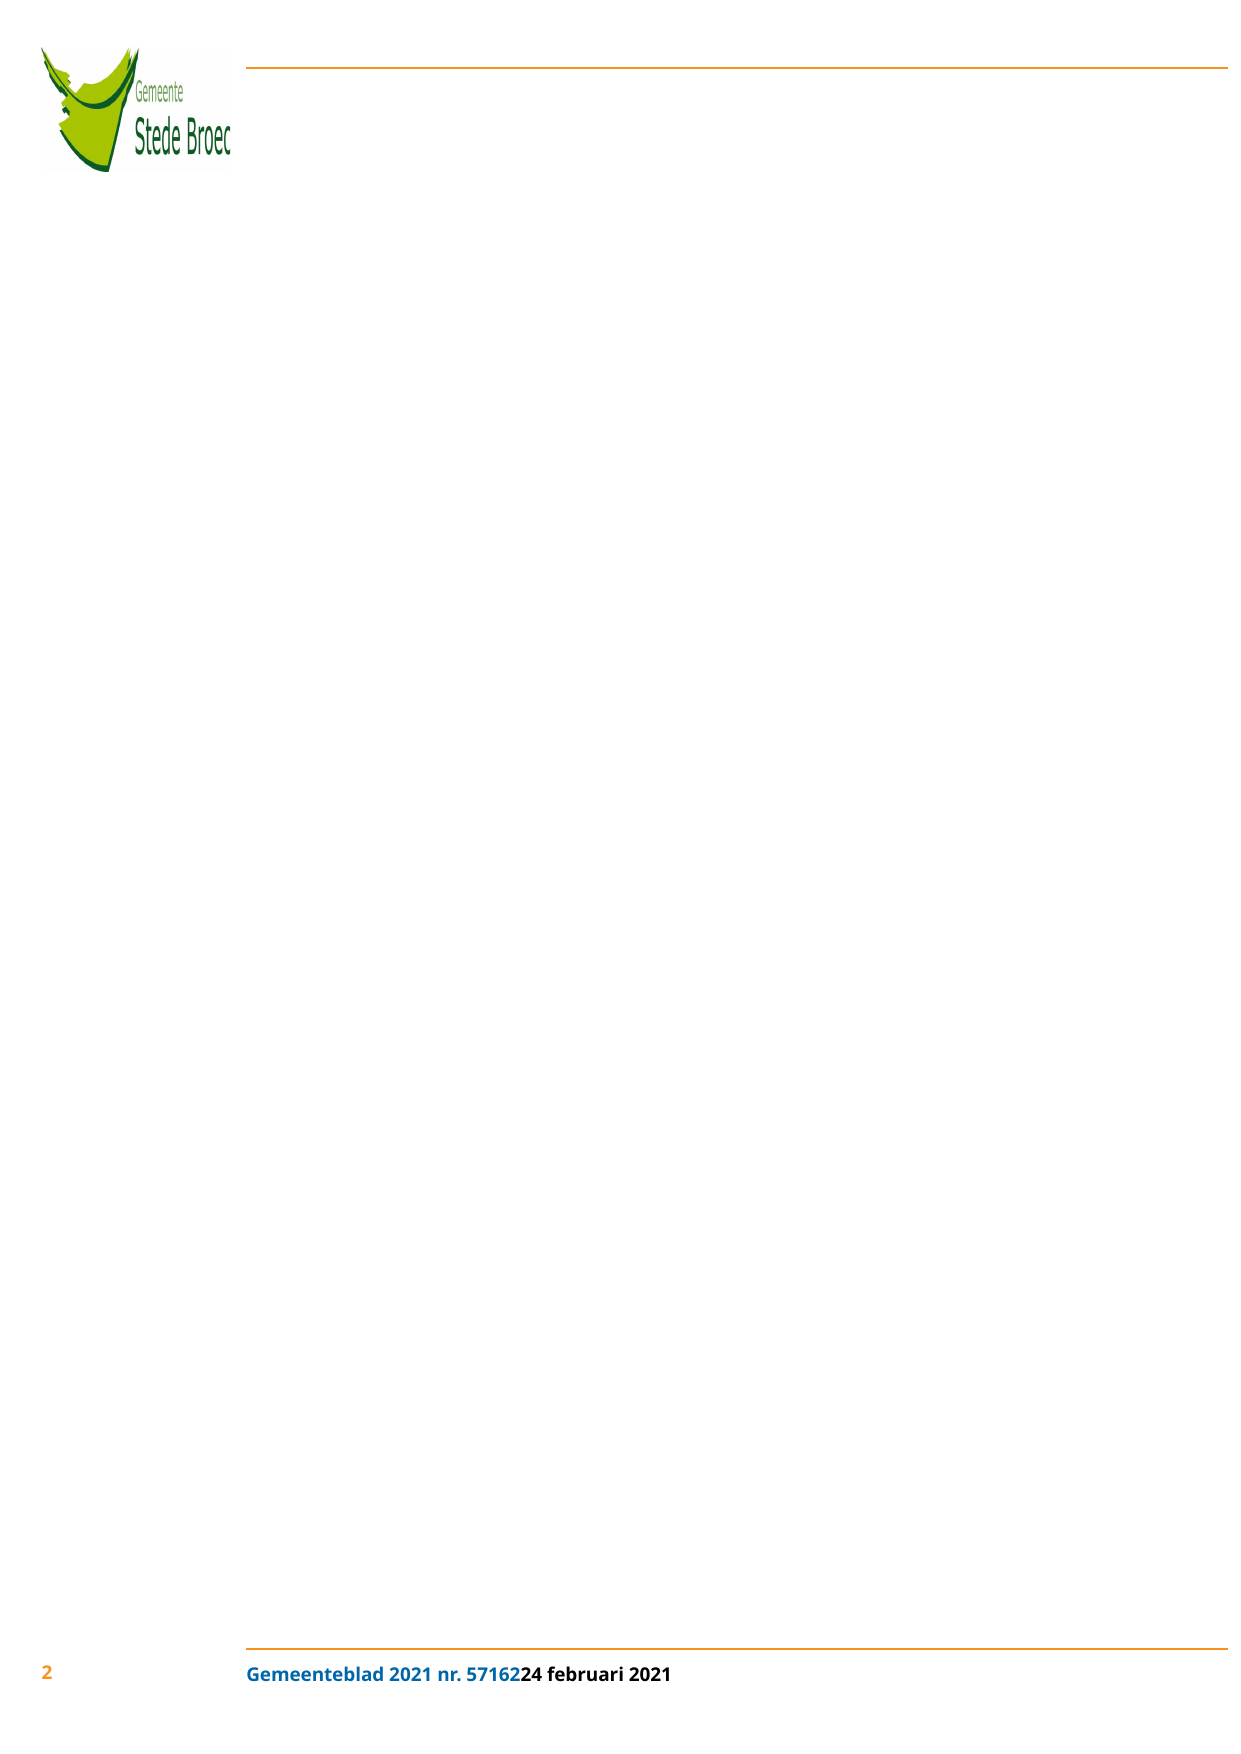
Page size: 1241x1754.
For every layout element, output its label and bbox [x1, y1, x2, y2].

picture [41, 47, 231, 172]
